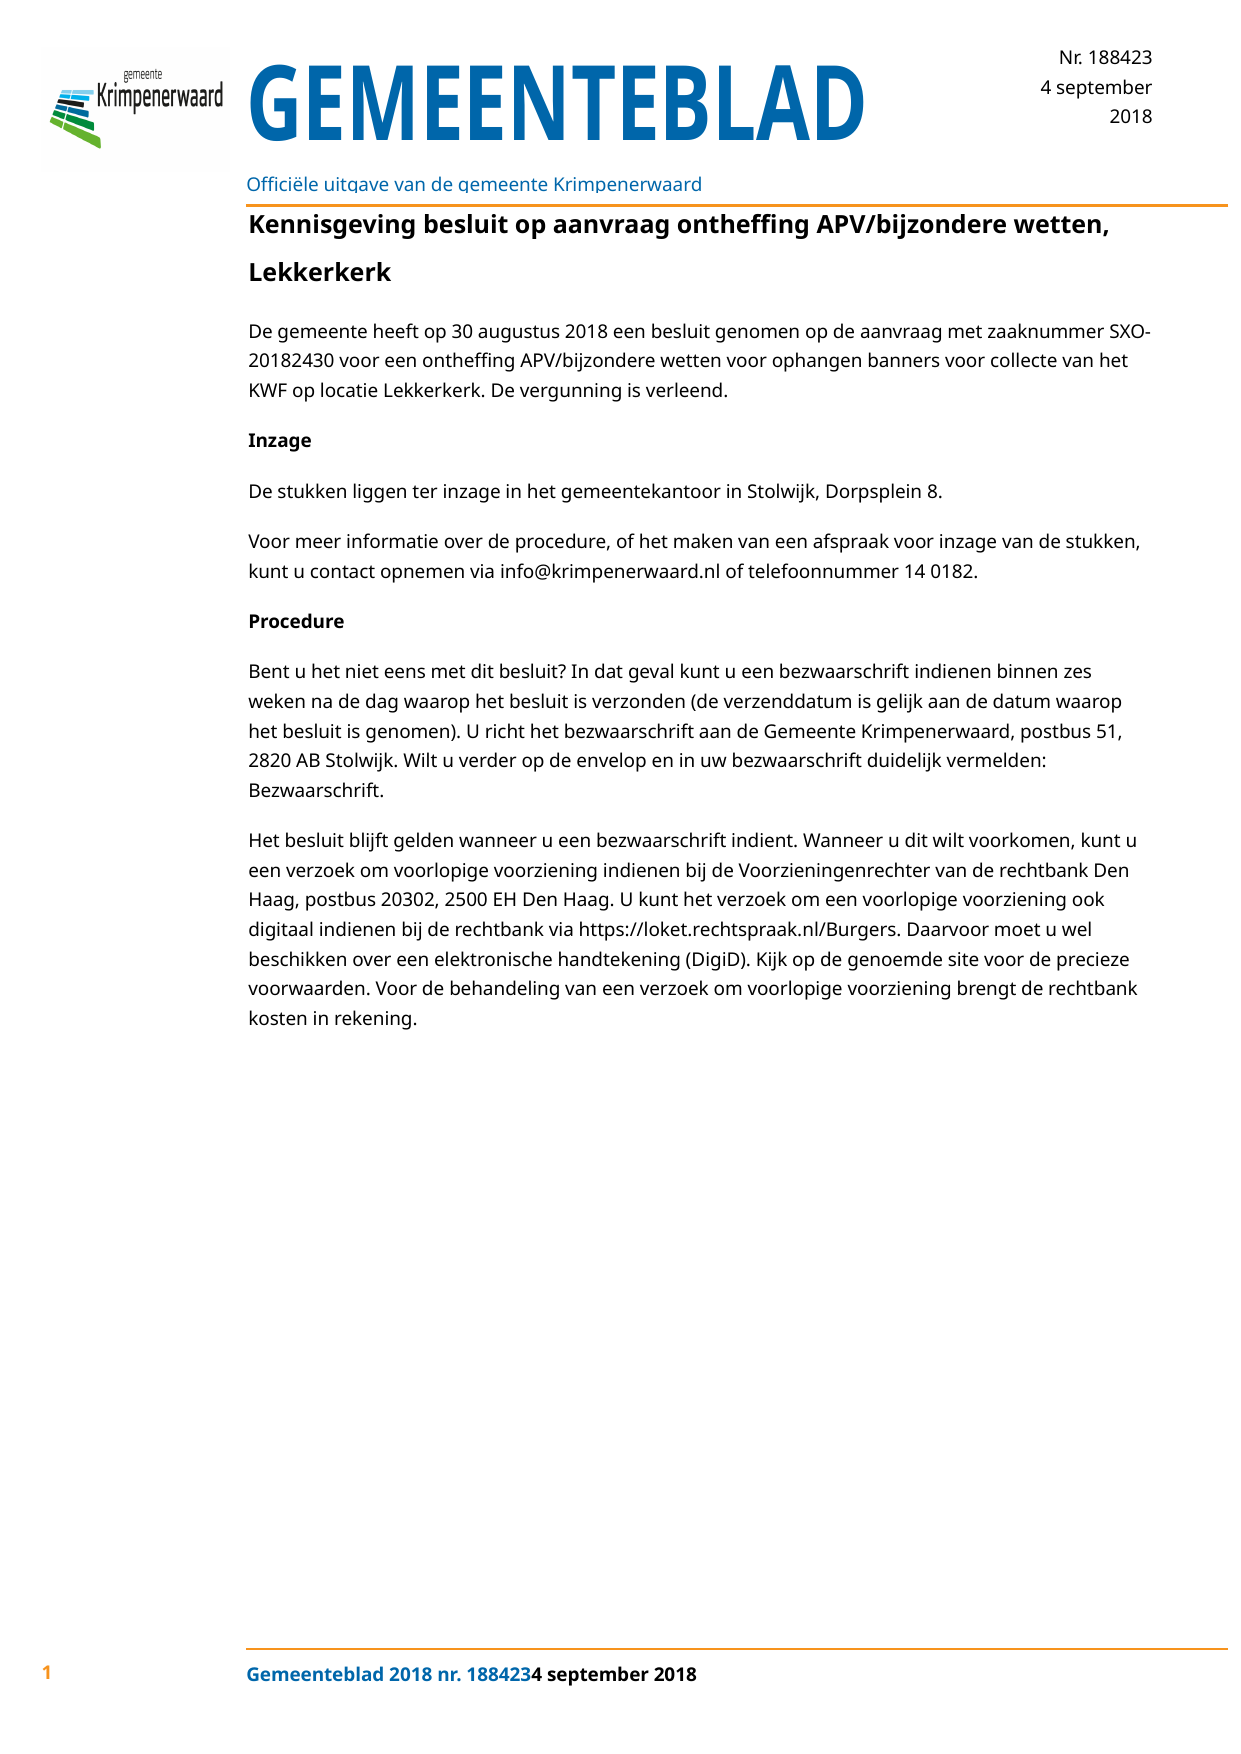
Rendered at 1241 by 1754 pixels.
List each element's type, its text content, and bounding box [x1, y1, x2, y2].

text De stukken liggen ter inzage in het gemeentekantoor in Stolwijk, Dorpsplein 8. [248, 478, 1152, 504]
text Inzage [248, 427, 1152, 453]
text Het besluit blijft gelden wanneer u een bezwaarschrift indient. Wanneer u dit wilt voorkomen, kunt u een verzoek om voorlopige voorziening indienen bij de Voorzieningenrechter van de rechtbank Den Haag, postbus 20302, 2500 EH Den Haag. U kunt het verzoek om een voorlopige voorziening ook digitaal indienen bij de rechtbank via https://loket.rechtspraak.nl/Burgers. Daarvoor moet u wel beschikken over een elektronische handtekening (DigiD). Kijk op de genoemde site voor de precieze voorwaarden. Voor de behandeling van een verzoek om voorlopige voorziening brengt de rechtbank kosten in rekening. [248, 827, 1152, 1031]
text Procedure [248, 608, 1152, 634]
picture [41, 47, 231, 172]
text Voor meer informatie over de procedure, of het maken van een afspraak voor inzage van de stukken, kunt u contact opnemen via info@krimpenerwaard.nl of telefoonnummer 14 0182. [248, 528, 1152, 584]
text De gemeente heeft op 30 augustus 2018 een besluit genomen op de aanvraag met zaaknummer SXO-20182430 voor een ontheffing APV/bijzondere wetten voor ophangen banners voor collecte van het KWF op locatie Lekkerkerk. De vergunning is verleend. [248, 318, 1152, 403]
text Bent u het niet eens met dit besluit? In dat geval kunt u een bezwaarschrift indienen binnen zes weken na de dag waarop het besluit is verzonden (de verzenddatum is gelijk aan de datum waarop het besluit is genomen). U richt het bezwaarschrift aan de Gemeente Krimpenerwaard, postbus 51, 2820 AB Stolwijk. Wilt u verder op de envelop en in uw bezwaarschrift duidelijk vermelden: Bezwaarschrift. [248, 659, 1152, 803]
text Kennisgeving besluit op aanvraag ontheffing APV/bijzondere wetten, Lekkerkerk [248, 207, 1152, 288]
